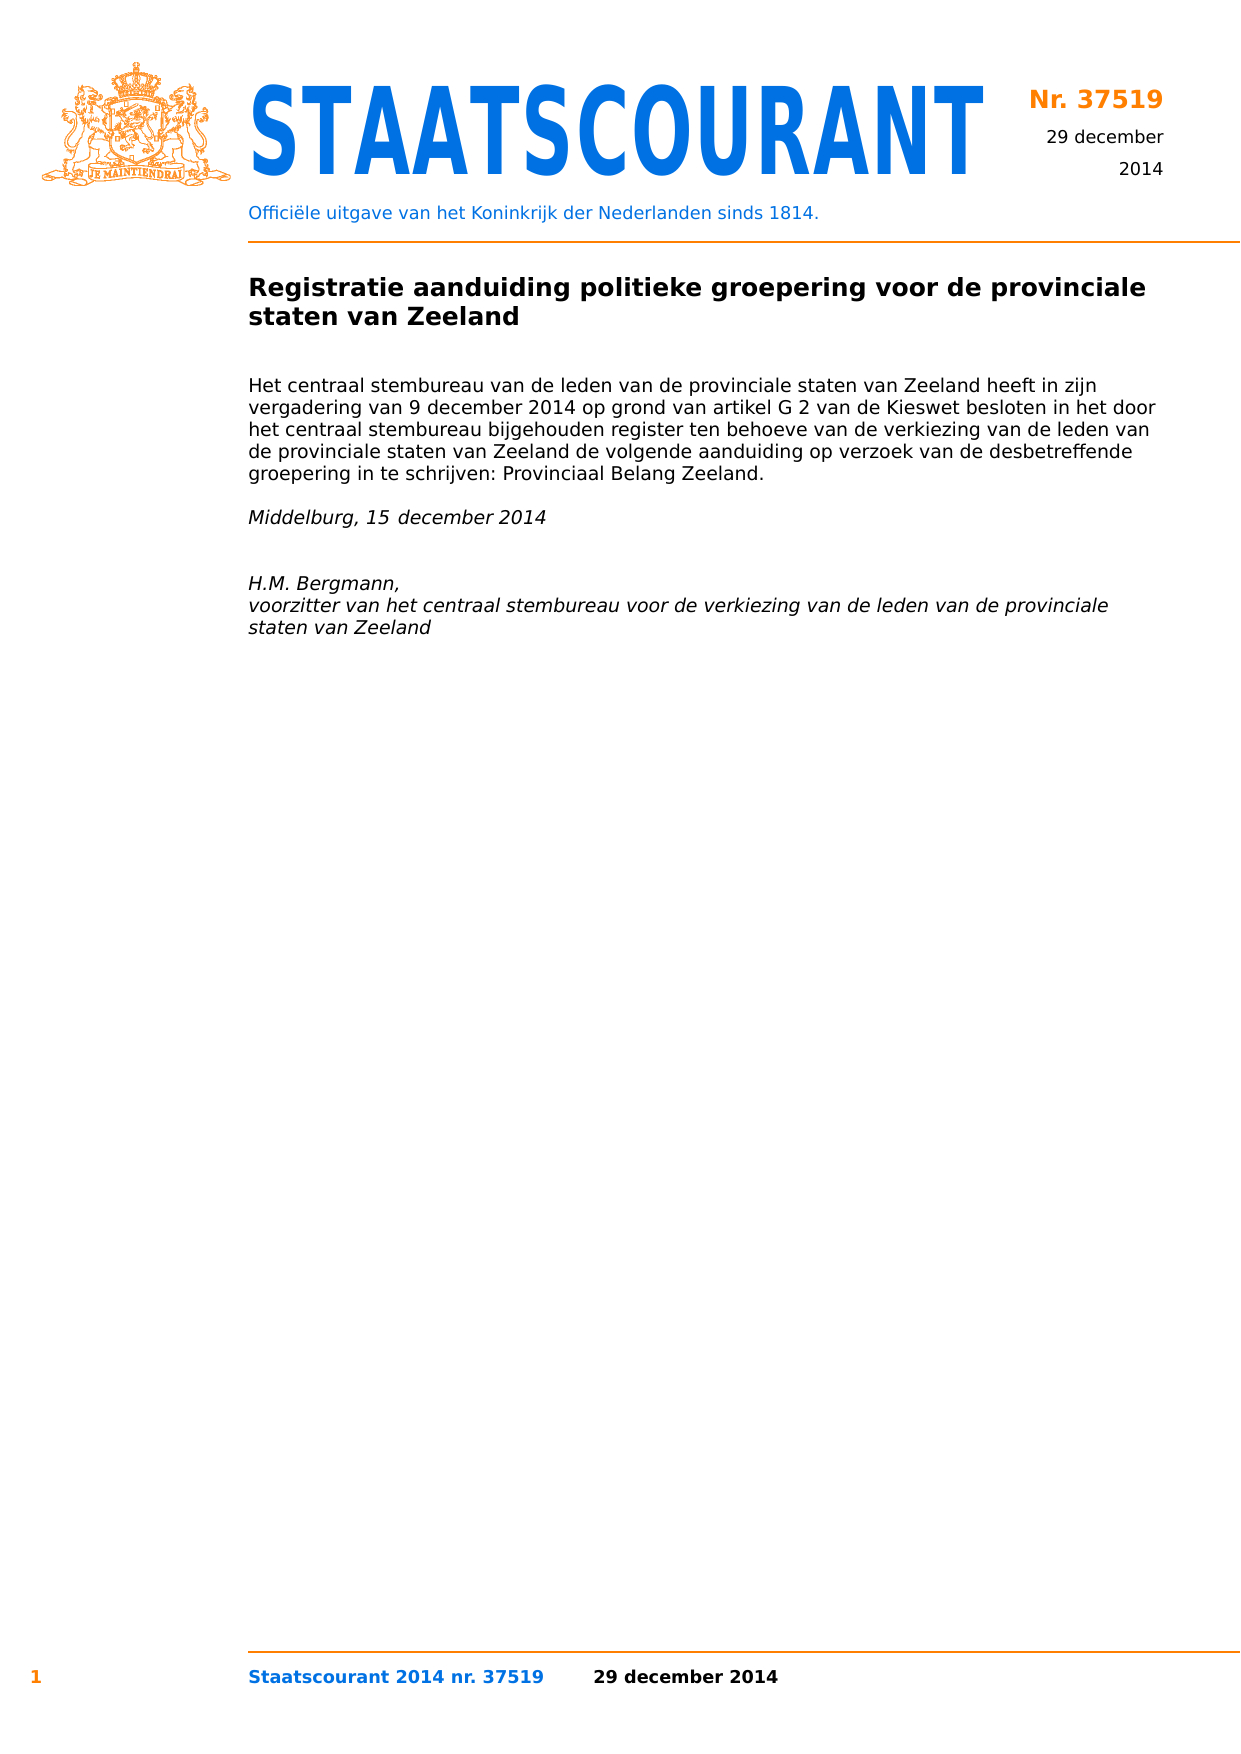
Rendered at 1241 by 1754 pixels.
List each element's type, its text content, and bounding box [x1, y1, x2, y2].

table_header [25, 62, 248, 241]
table_cell Officiële uitgave van het Koninkrijk der Nederlanden sinds 1814. [248, 203, 1240, 241]
table_cell 2014 [998, 153, 1240, 203]
table_header Nr. 37519 [998, 62, 1240, 121]
table_cell 29 december [998, 121, 1240, 153]
text Middelburg, 15 december 2014 [248, 507, 1163, 529]
table_header STAATSCOURANT [248, 62, 998, 203]
text H.M. Bergmann, voorzitter van het centraal stembureau voor de verkiezing van de leden van de provinciale staten van Zeeland [248, 551, 1163, 639]
picture [41, 62, 231, 186]
subtitle Registratie aanduiding politieke groepering voor de provinciale staten van Zeeland [248, 273, 1163, 331]
text Het centraal stembureau van de leden van de provinciale staten van Zeeland heeft in zijn vergadering van 9 december 2014 op grond van artikel G 2 van de Kieswet besloten in het door het centraal stembureau bijgehouden register ten behoeve van de verkiezing van de leden van de provinciale staten van Zeeland de volgende aanduiding op verzoek van de desbetreffende groepering in te schrijven: Provinciaal Belang Zeeland. [248, 375, 1163, 485]
